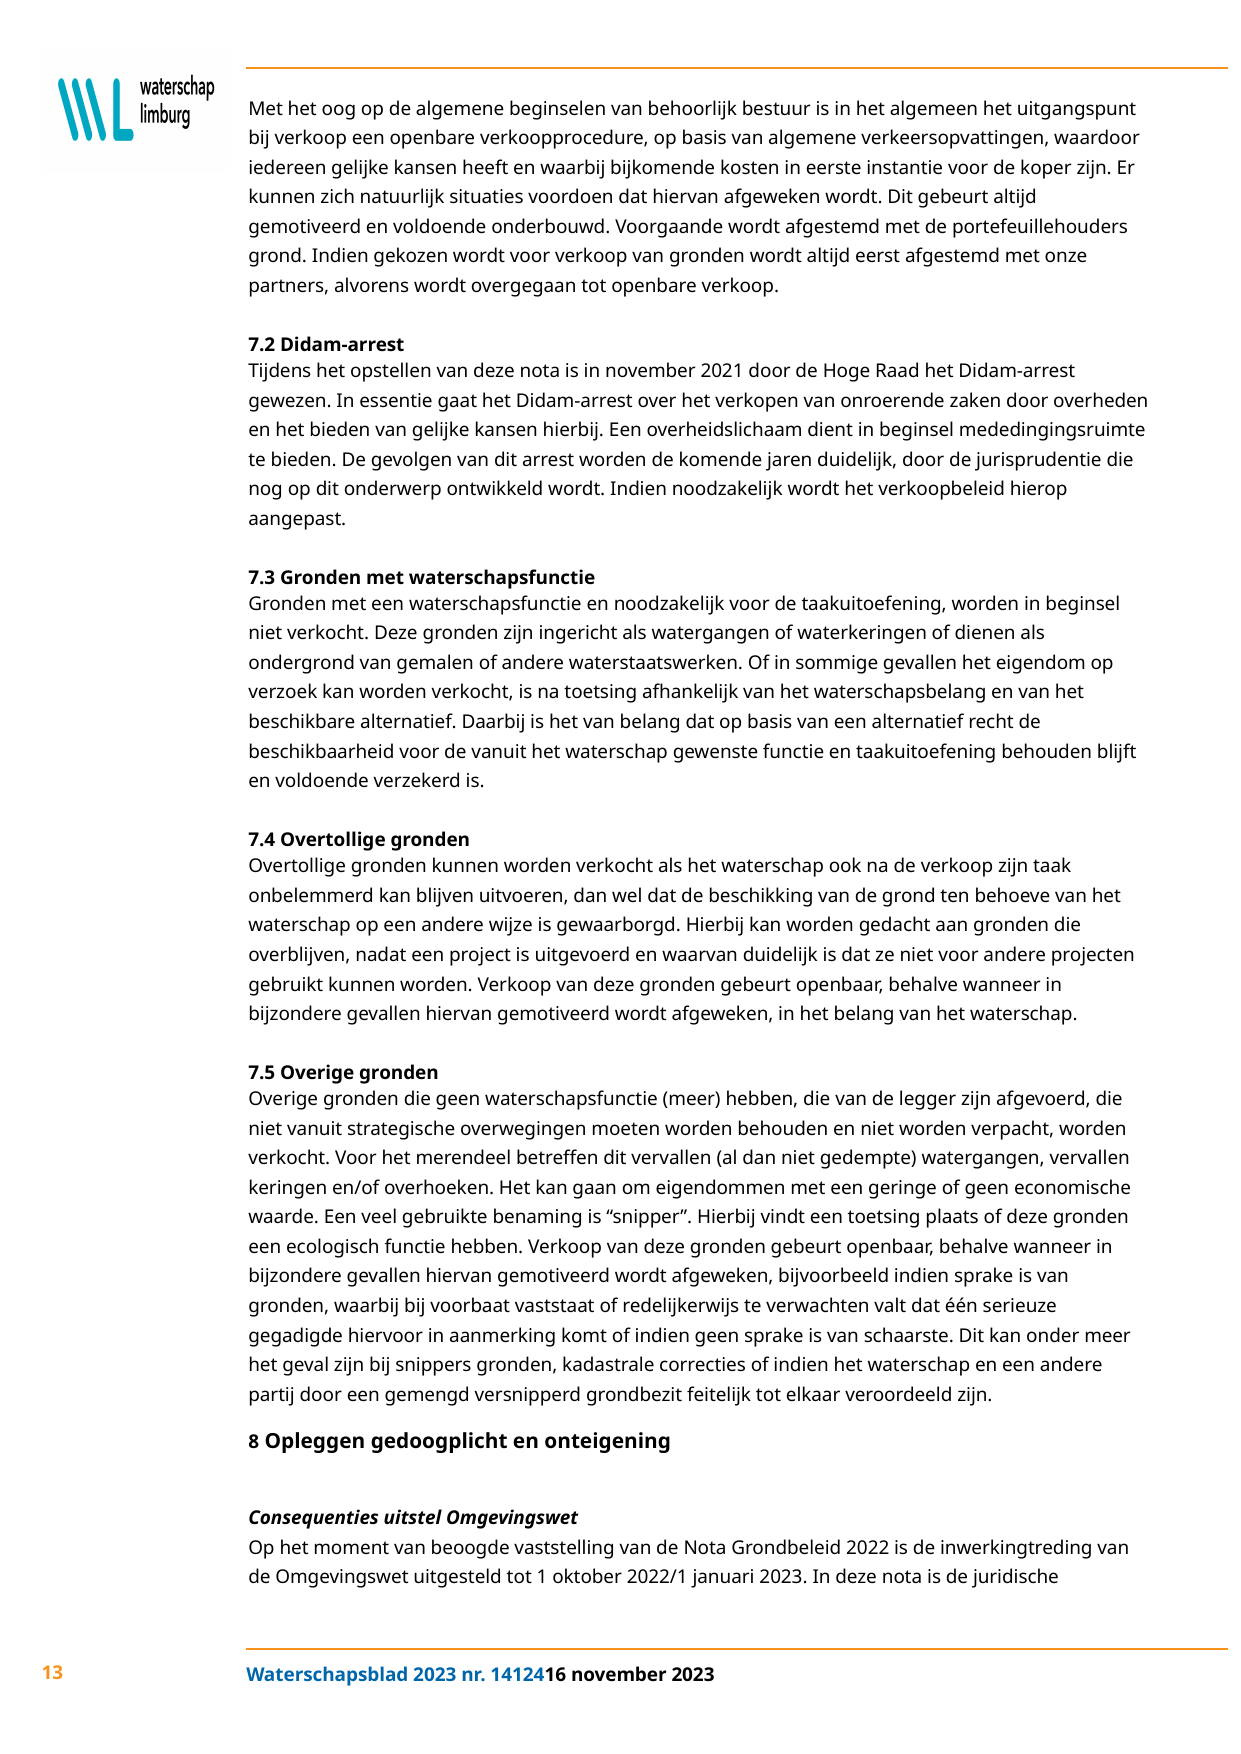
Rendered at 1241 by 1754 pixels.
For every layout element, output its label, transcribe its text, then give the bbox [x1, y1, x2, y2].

text Overtollige gronden kunnen worden verkocht als het waterschap ook na de verkoop zijn taak onbelemmerd kan blijven uitvoeren, dan wel dat de beschikking van de grond ten behoeve van het waterschap op een andere wijze is gewaarborgd. Hierbij kan worden gedacht aan gronden die overblijven, nadat een project is uitgevoerd en waarvan duidelijk is dat ze niet voor andere projecten gebruikt kunnen worden. Verkoop van deze gronden gebeurt openbaar, behalve wanneer in bijzondere gevallen hiervan gemotiveerd wordt afgeweken, in het belang van het waterschap. [248, 852, 1152, 1026]
text Gronden met een waterschapsfunctie en noodzakelijk voor de taakuitoefening, worden in beginsel niet verkocht. Deze gronden zijn ingericht als watergangen of waterkeringen of dienen als ondergrond van gemalen of andere waterstaatswerken. Of in sommige gevallen het eigendom op verzoek kan worden verkocht, is na toetsing afhankelijk van het waterschapsbelang en van het beschikbare alternatief. Daarbij is het van belang dat op basis van een alternatief recht de beschikbaarheid voor de vanuit het waterschap gewenste functie en taakuitoefening behouden blijft en voldoende verzekerd is. [248, 590, 1152, 793]
text 7.3 Gronden met waterschapsfunctie [248, 564, 1152, 590]
text 7.2 Didam-arrest [248, 331, 1152, 357]
text 8 Opleggen gedoogplicht en onteigening [248, 1427, 1152, 1455]
text Op het moment van beoogde vaststelling van de Nota Grondbeleid 2022 is de inwerkingtreding van de Omgevingswet uitgesteld tot 1 oktober 2022/1 januari 2023. In deze nota is de juridische [248, 1534, 1152, 1589]
text 7.4 Overtollige gronden [248, 827, 1152, 852]
text Tijdens het opstellen van deze nota is in november 2021 door de Hoge Raad het Didam-arrest gewezen. In essentie gaat het Didam-arrest over het verkopen van onroerende zaken door overheden en het bieden van gelijke kansen hierbij. Een overheidslichaam dient in beginsel mededingingsruimte te bieden. De gevolgen van dit arrest worden de komende jaren duidelijk, door de jurisprudentie die nog op dit onderwerp ontwikkeld wordt. Indien noodzakelijk wordt het verkoopbeleid hierop aangepast. [248, 357, 1152, 531]
text Consequenties uitstel Omgevingswet [248, 1504, 1152, 1530]
picture [41, 47, 231, 172]
text Met het oog op de algemene beginselen van behoorlijk bestuur is in het algemeen het uitgangspunt bij verkoop een openbare verkoopprocedure, op basis van algemene verkeersopvattingen, waardoor iedereen gelijke kansen heeft en waarbij bijkomende kosten in eerste instantie voor de koper zijn. Er kunnen zich natuurlijk situaties voordoen dat hiervan afgeweken wordt. Dit gebeurt altijd gemotiveerd en voldoende onderbouwd. Voorgaande wordt afgestemd met de portefeuillehouders grond. Indien gekozen wordt voor verkoop van gronden wordt altijd eerst afgestemd met onze partners, alvorens wordt overgegaan tot openbare verkoop. [248, 95, 1152, 298]
text Overige gronden die geen waterschapsfunctie (meer) hebben, die van de legger zijn afgevoerd, die niet vanuit strategische overwegingen moeten worden behouden en niet worden verpacht, worden verkocht. Voor het merendeel betreffen dit vervallen (al dan niet gedempte) watergangen, vervallen keringen en/of overhoeken. Het kan gaan om eigendommen met een geringe of geen economische waarde. Een veel gebruikte benaming is “snipper”. Hierbij vindt een toetsing plaats of deze gronden een ecologisch functie hebben. Verkoop van deze gronden gebeurt openbaar, behalve wanneer in bijzondere gevallen hiervan gemotiveerd wordt afgeweken, bijvoorbeeld indien sprake is van gronden, waarbij bij voorbaat vaststaat of redelijkerwijs te verwachten valt dat één serieuze gegadigde hiervoor in aanmerking komt of indien geen sprake is van schaarste. Dit kan onder meer het geval zijn bij snippers gronden, kadastrale correcties of indien het waterschap en een andere partij door een gemengd versnipperd grondbezit feitelijk tot elkaar veroordeeld zijn. [248, 1085, 1152, 1407]
text 7.5 Overige gronden [248, 1059, 1152, 1085]
